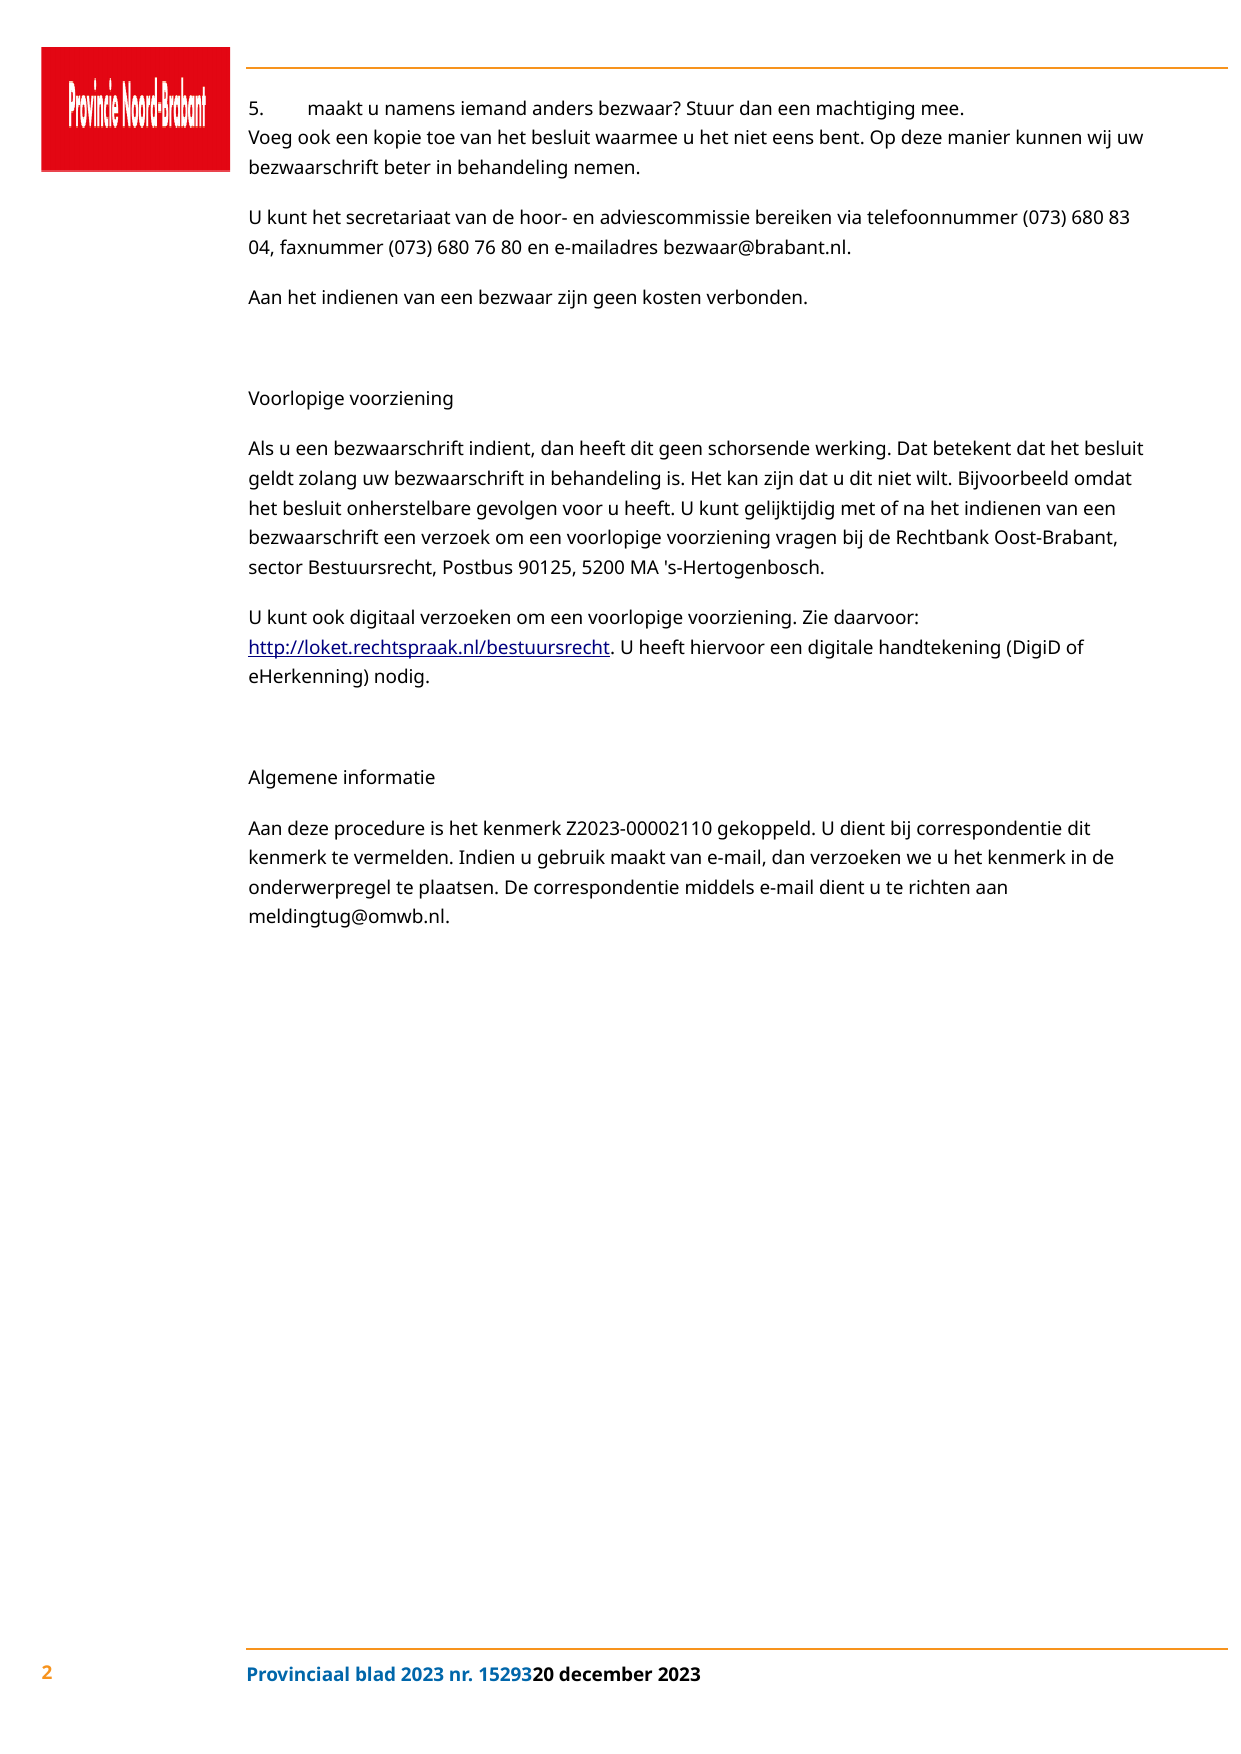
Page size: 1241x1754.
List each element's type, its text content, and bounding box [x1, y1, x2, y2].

text U kunt het secretariaat van de hoor- en adviescommissie bereiken via telefoonnummer (073) 680 83 04, faxnummer (073) 680 76 80 en e-mailadres bezwaar@brabant.nl. [248, 204, 1152, 260]
text Voorlopige voorziening [248, 385, 1152, 411]
text Voeg ook een kopie toe van het besluit waarmee u het niet eens bent. Op deze manier kunnen wij uw bezwaarschrift beter in behandeling nemen. [248, 124, 1152, 180]
text Als u een bezwaarschrift indient, dan heeft dit geen schorsende werking. Dat betekent dat het besluit geldt zolang uw bezwaarschrift in behandeling is. Het kan zijn dat u dit niet wilt. Bijvoorbeeld omdat het besluit onherstelbare gevolgen voor u heeft. U kunt gelijktijdig met of na het indienen van een bezwaarschrift een verzoek om een voorlopige voorziening vragen bij de Rechtbank Oost-Brabant, sector Bestuursrecht, Postbus 90125, 5200 MA 's‑Hertogenbosch. [248, 436, 1152, 580]
text Aan het indienen van een bezwaar zijn geen kosten verbonden. [248, 284, 1152, 310]
list maakt u namens iemand anders bezwaar? Stuur dan een machtiging mee. [248, 95, 1152, 121]
text Aan deze procedure is het kenmerk Z2023-00002110 gekoppeld. U dient bij correspondentie dit kenmerk te vermelden. Indien u gebruik maakt van e-mail, dan verzoeken we u het kenmerk in de onderwerpregel te plaatsen. De correspondentie middels e-mail dient u te richten aan meldingtug@omwb.nl. [248, 815, 1152, 929]
picture [41, 47, 231, 172]
text Algemene informatie [248, 764, 1152, 790]
text U kunt ook digitaal verzoeken om een voorlopige voorziening. Zie daarvoor: http://loket.rechtspraak.nl/bestuursrecht. U heeft hiervoor een digitale handtekening (DigiD of eHerkenning) nodig. [248, 604, 1152, 689]
